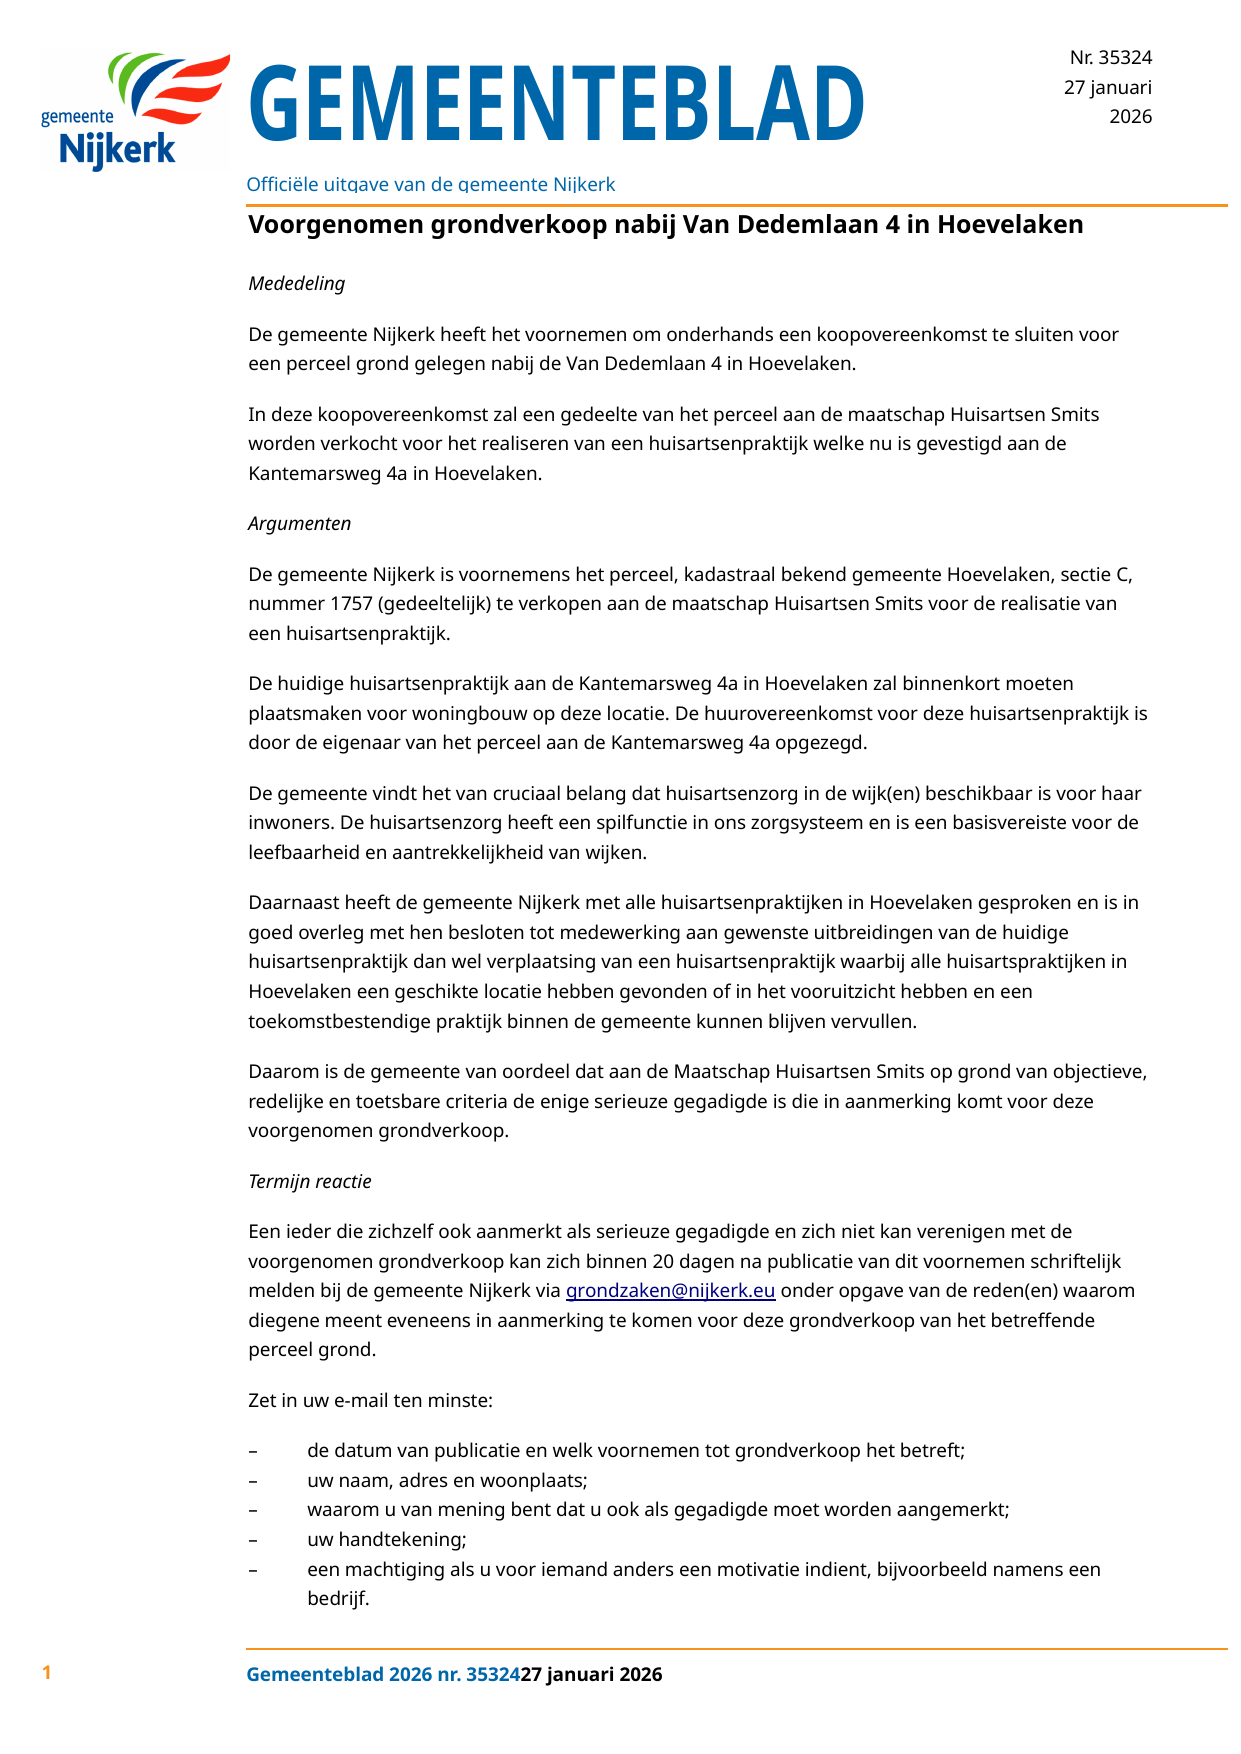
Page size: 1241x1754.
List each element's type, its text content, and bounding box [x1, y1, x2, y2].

picture [41, 47, 231, 172]
list uw naam, adres en woonplaats; [248, 1467, 1152, 1493]
text Een ieder die zichzelf ook aanmerkt als serieuze gegadigde en zich niet kan verenigen met de voorgenomen grondverkoop kan zich binnen 20 dagen na publicatie van dit voornemen schriftelijk melden bij de gemeente Nijkerk via grondzaken@nijkerk.eu onder opgave van de reden(en) waarom diegene meent eveneens in aanmerking te komen voor deze grondverkoop van het betreffende perceel grond. [248, 1218, 1152, 1362]
list uw handtekening; [248, 1526, 1152, 1552]
text Daarom is de gemeente van oordeel dat aan de Maatschap Huisartsen Smits op grond van objectieve, redelijke en toetsbare criteria de enige serieuze gegadigde is die in aanmerking komt voor deze voorgenomen grondverkoop. [248, 1058, 1152, 1143]
text In deze koopovereenkomst zal een gedeelte van het perceel aan de maatschap Huisartsen Smits worden verkocht voor het realiseren van een huisartsenpraktijk welke nu is gevestigd aan de Kantemarsweg 4a in Hoevelaken. [248, 401, 1152, 486]
text De gemeente Nijkerk is voornemens het perceel, kadastraal bekend gemeente Hoevelaken, sectie C, nummer 1757 (gedeeltelijk) te verkopen aan de maatschap Huisartsen Smits voor de realisatie van een huisartsenpraktijk. [248, 561, 1152, 646]
list een machtiging als u voor iemand anders een motivatie indient, bijvoorbeeld namens een bedrijf. [248, 1556, 1152, 1611]
text De huidige huisartsenpraktijk aan de Kantemarsweg 4a in Hoevelaken zal binnenkort moeten plaatsmaken voor woningbouw op deze locatie. De huurovereenkomst voor deze huisartsenpraktijk is door de eigenaar van het perceel aan de Kantemarsweg 4a opgezegd. [248, 670, 1152, 755]
text De gemeente vindt het van cruciaal belang dat huisartsenzorg in de wijk(en) beschikbaar is voor haar inwoners. De huisartsenzorg heeft een spilfunctie in ons zorgsysteem en is een basisvereiste voor de leefbaarheid en aantrekkelijkheid van wijken. [248, 780, 1152, 865]
list de datum van publicatie en welk voornemen tot grondverkoop het betreft; [248, 1437, 1152, 1463]
list waarom u van mening bent dat u ook als gegadigde moet worden aangemerkt; [248, 1497, 1152, 1522]
text Termijn reactie [248, 1168, 1152, 1193]
text Zet in uw e-mail ten minste: [248, 1387, 1152, 1413]
text De gemeente Nijkerk heeft het voornemen om onderhands een koopovereenkomst te sluiten voor een perceel grond gelegen nabij de Van Dedemlaan 4 in Hoevelaken. [248, 321, 1152, 376]
text Argumenten [248, 510, 1152, 536]
text Voorgenomen grondverkoop nabij Van Dedemlaan 4 in Hoevelaken [248, 207, 1152, 241]
text Daarnaast heeft de gemeente Nijkerk met alle huisartsenpraktijken in Hoevelaken gesproken en is in goed overleg met hen besloten tot medewerking aan gewenste uitbreidingen van de huidige huisartsenpraktijk dan wel verplaatsing van een huisartsenpraktijk waarbij alle huisartspraktijken in Hoevelaken een geschikte locatie hebben gevonden of in het vooruitzicht hebben en een toekomstbestendige praktijk binnen de gemeente kunnen blijven vervullen. [248, 889, 1152, 1033]
text Mededeling [248, 270, 1152, 296]
